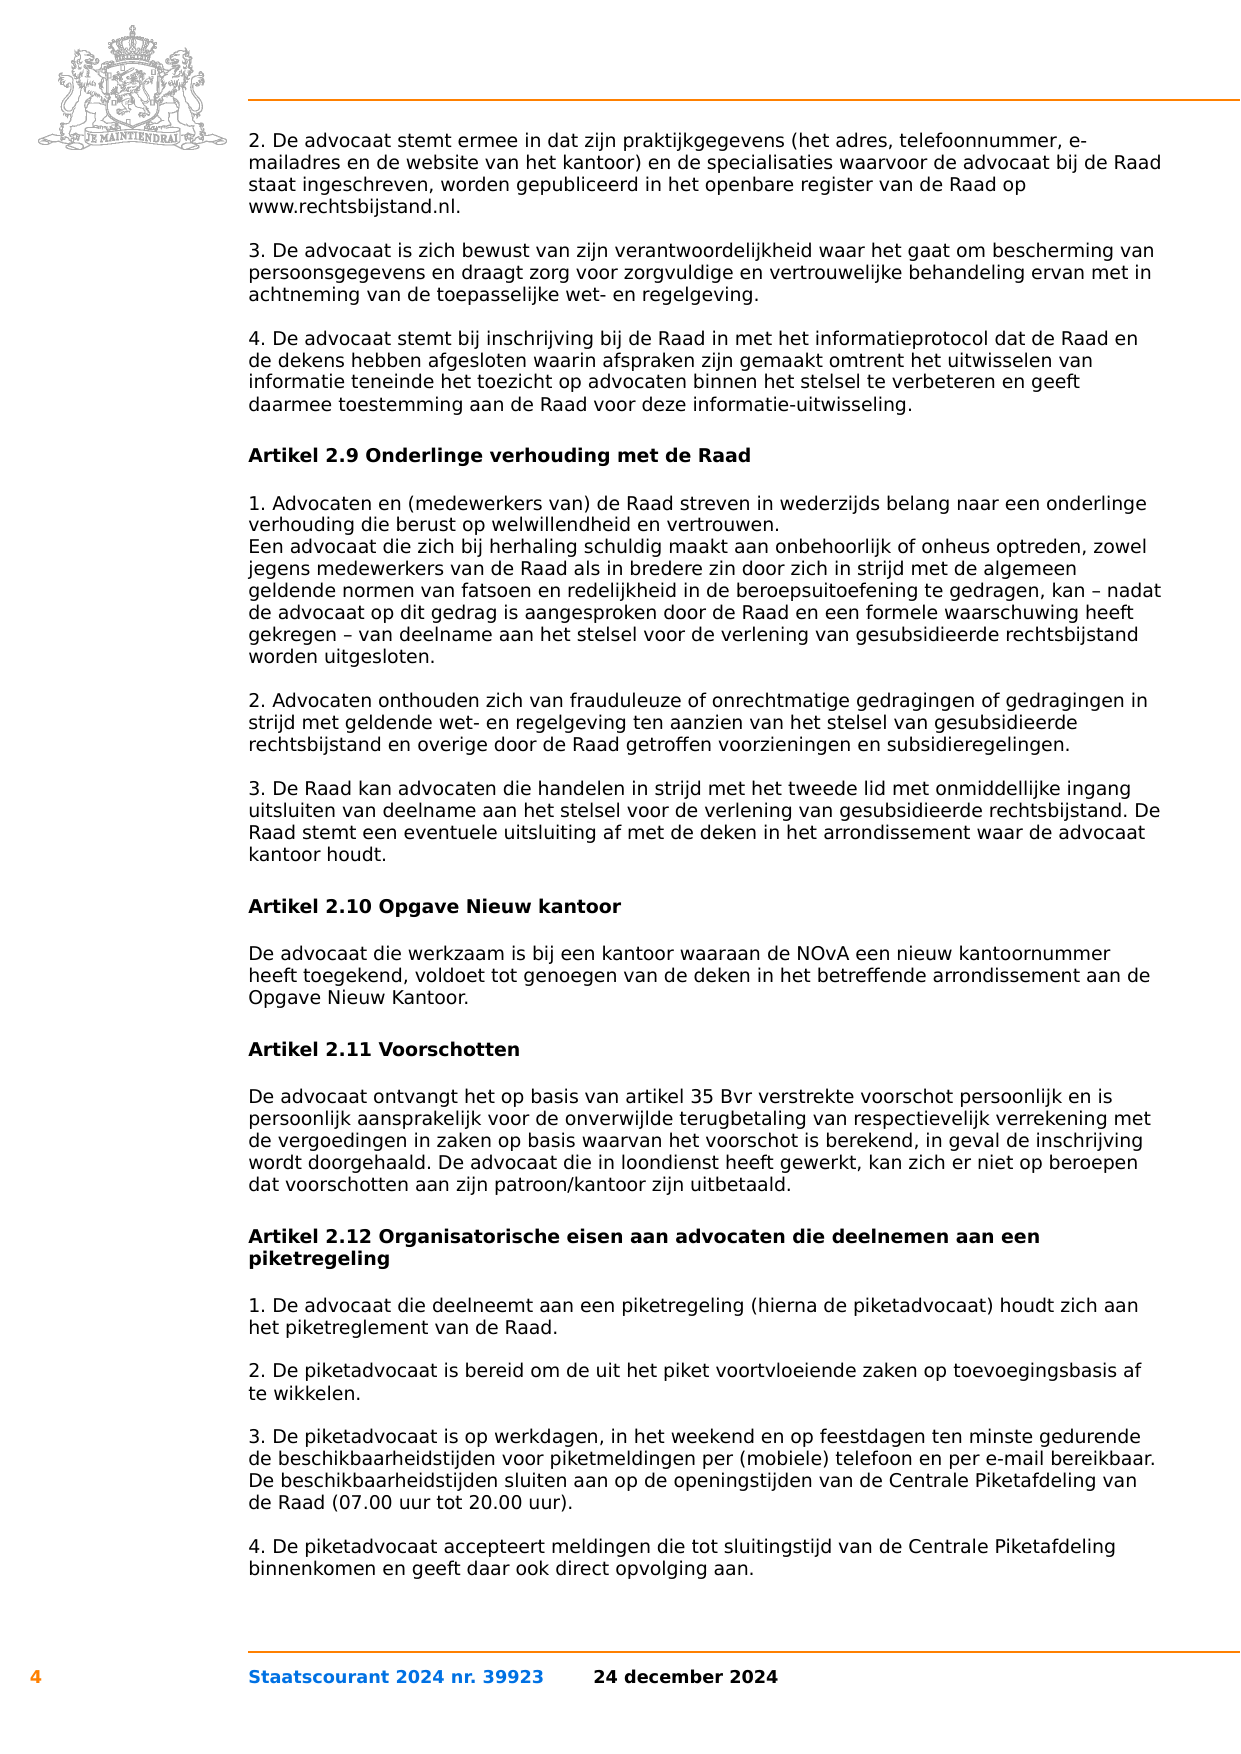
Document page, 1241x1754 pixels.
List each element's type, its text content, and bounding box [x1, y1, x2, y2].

text 4. De piketadvocaat accepteert meldingen die tot sluitingstijd van de Centrale Piketafdeling binnenkomen en geeft daar ook direct opvolging aan. [248, 1536, 1163, 1580]
text 4. De advocaat stemt bij inschrijving bij de Raad in met het informatieprotocol dat de Raad en de dekens hebben afgesloten waarin afspraken zijn gemaakt omtrent het uitwisselen van informatie teneinde het toezicht op advocaten binnen het stelsel te verbeteren en geeft daarmee toestemming aan de Raad voor deze informatie-uitwisseling. [248, 327, 1163, 415]
text De advocaat ontvangt het op basis van artikel 35 Bvr verstrekte voorschot persoonlijk en is persoonlijk aansprakelijk voor de onverwijlde terugbetaling van respectievelijk verrekening met de vergoedingen in zaken op basis waarvan het voorschot is berekend, in geval de inschrijving wordt doorgehaald. De advocaat die in loondienst heeft gewerkt, kan zich er niet op beroepen dat voorschotten aan zijn patroon/kantoor zijn uitbetaald. [248, 1086, 1163, 1196]
text 1. Advocaten en (medewerkers van) de Raad streven in wederzijds belang naar een onderlinge verhouding die berust op welwillendheid en vertrouwen. [248, 492, 1163, 536]
subtitle Artikel 2.12 Organisatorische eisen aan advocaten die deelnemen aan een piketregeling [248, 1226, 1163, 1269]
subtitle Artikel 2.10 Opgave Nieuw kantoor [248, 896, 1163, 918]
text 2. De advocaat stemt ermee in dat zijn praktijkgegevens (het adres, telefoonnummer, e-mailadres en de website van het kantoor) en de specialisaties waarvoor de advocaat bij de Raad staat ingeschreven, worden gepubliceerd in het openbare register van de Raad op www.rechtsbijstand.nl. [248, 130, 1163, 218]
text 3. De Raad kan advocaten die handelen in strijd met het tweede lid met onmiddellijke ingang uitsluiten van deelname aan het stelsel voor de verlening van gesubsidieerde rechtsbijstand. De Raad stemt een eventuele uitsluiting af met de deken in het arrondissement waar de advocaat kantoor houdt. [248, 778, 1163, 866]
text 3. De advocaat is zich bewust van zijn verantwoordelijkheid waar het gaat om bescherming van persoonsgegevens en draagt zorg voor zorgvuldige en vertrouwelijke behandeling ervan met in achtneming van de toepasselijke wet- en regelgeving. [248, 240, 1163, 306]
text 2. Advocaten onthouden zich van frauduleuze of onrechtmatige gedragingen of gedragingen in strijd met geldende wet- en regelgeving ten aanzien van het stelsel van gesubsidieerde rechtsbijstand en overige door de Raad getroffen voorzieningen en subsidieregelingen. [248, 690, 1163, 756]
text De advocaat die werkzaam is bij een kantoor waaraan de NOvA een nieuw kantoornummer heeft toegekend, voldoet tot genoegen van de deken in het betreffende arrondissement aan de Opgave Nieuw Kantoor. [248, 943, 1163, 1009]
subtitle Artikel 2.9 Onderlinge verhouding met de Raad [248, 445, 1163, 467]
text Een advocaat die zich bij herhaling schuldig maakt aan onbehoorlijk of onheus optreden, zowel jegens medewerkers van de Raad als in bredere zin door zich in strijd met de algemeen geldende normen van fatsoen en redelijkheid in de beroepsuitoefening te gedragen, kan – nadat de advocaat op dit gedrag is aangesproken door de Raad en een formele waarschuwing heeft gekregen – van deelname aan het stelsel voor de verlening van gesubsidieerde rechtsbijstand worden uitgesloten. [248, 536, 1163, 668]
picture [38, 25, 227, 150]
text 3. De piketadvocaat is op werkdagen, in het weekend en op feestdagen ten minste gedurende de beschikbaarheidstijden voor piketmeldingen per (mobiele) telefoon en per e-mail bereikbaar. De beschikbaarheidstijden sluiten aan op de openingstijden van de Centrale Piketafdeling van de Raad (07.00 uur tot 20.00 uur). [248, 1426, 1163, 1514]
text 1. De advocaat die deelneemt aan een piketregeling (hierna de piketadvocaat) houdt zich aan het piketreglement van de Raad. [248, 1294, 1163, 1338]
subtitle Artikel 2.11 Voorschotten [248, 1039, 1163, 1061]
text 2. De piketadvocaat is bereid om de uit het piket voortvloeiende zaken op toevoegingsbasis af te wikkelen. [248, 1360, 1163, 1404]
